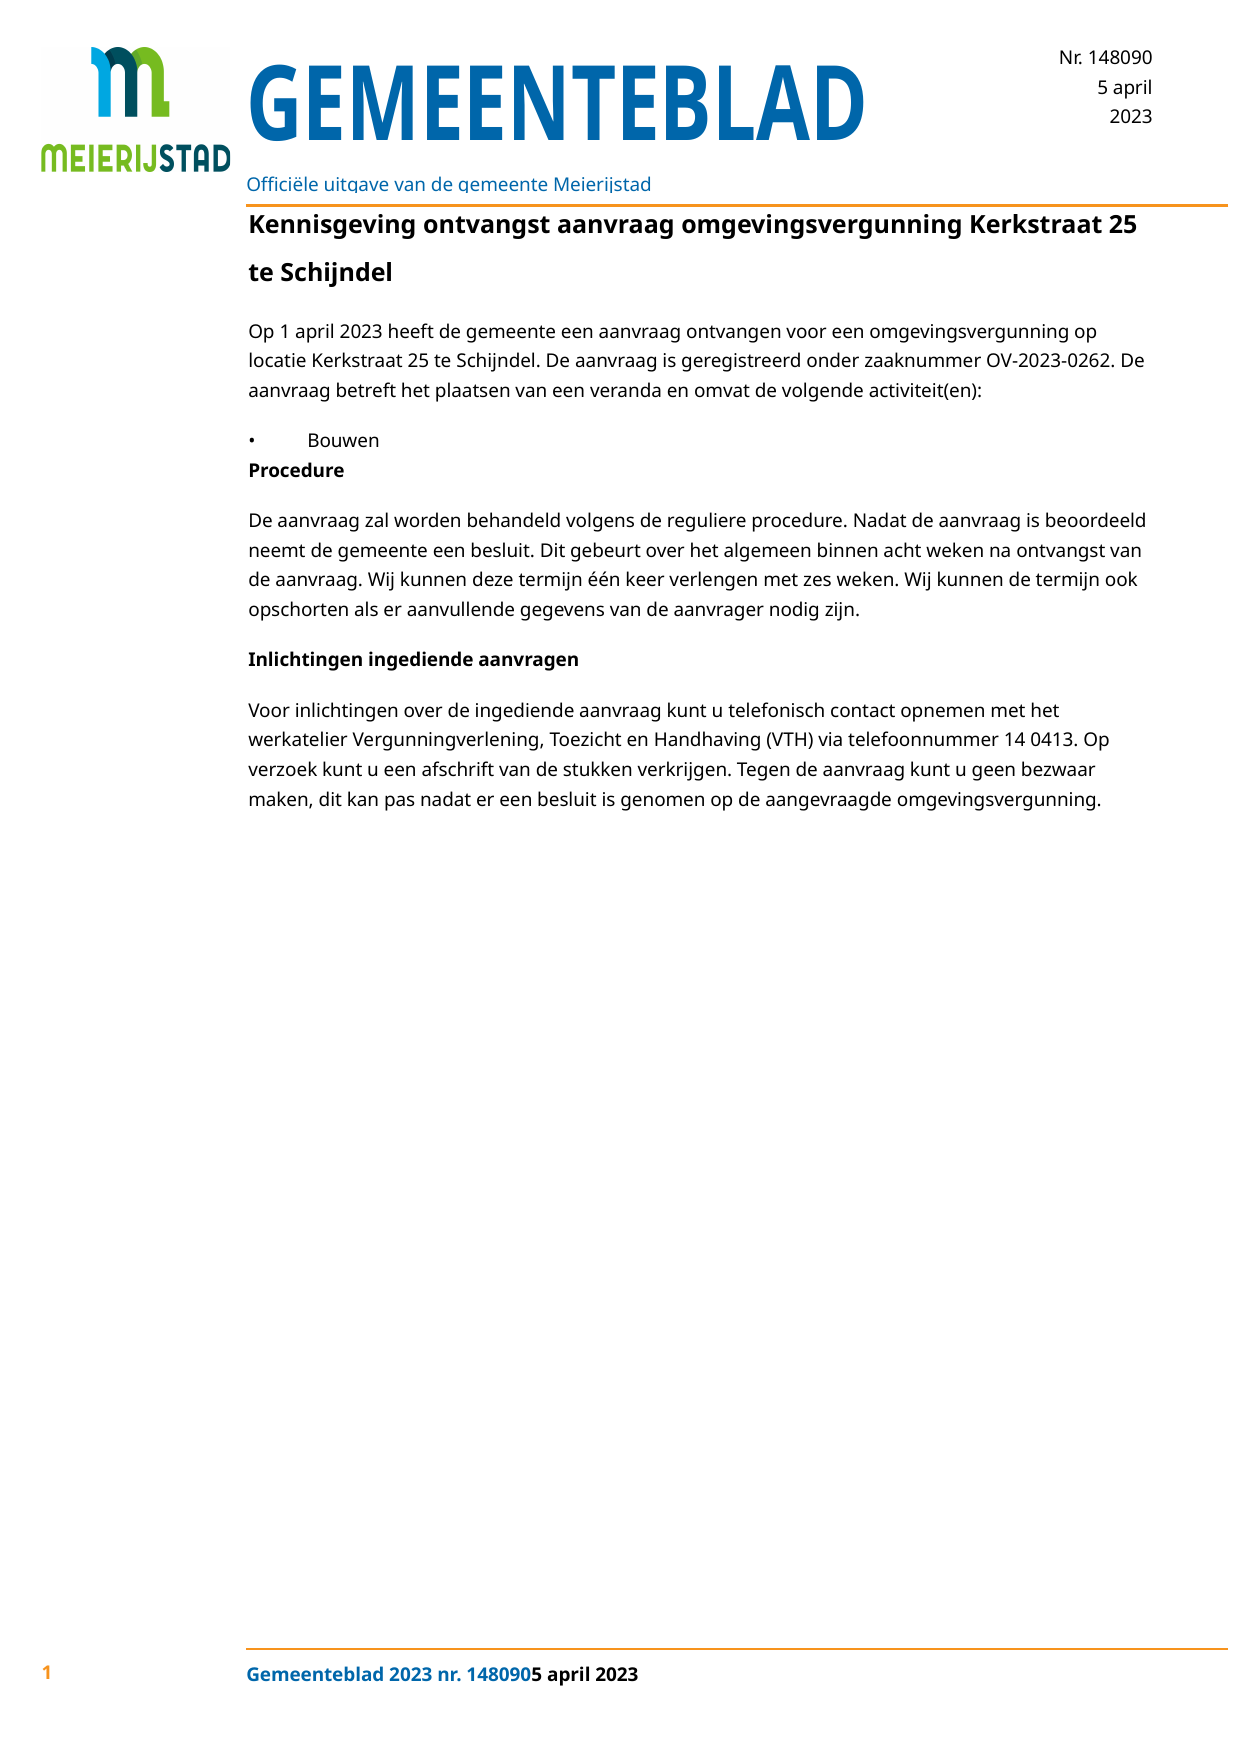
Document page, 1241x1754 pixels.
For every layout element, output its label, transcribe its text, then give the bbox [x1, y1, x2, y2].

text Voor inlichtingen over de ingediende aanvraag kunt u telefonisch contact opnemen met het werkatelier Vergunningverlening, Toezicht en Handhaving (VTH) via telefoonnummer 14 0413. Op verzoek kunt u een afschrift van de stukken verkrijgen. Tegen de aanvraag kunt u geen bezwaar maken, dit kan pas nadat er een besluit is genomen op de aangevraagde omgevingsvergunning. [248, 697, 1152, 812]
text De aanvraag zal worden behandeld volgens de reguliere procedure. Nadat de aanvraag is beoordeeld neemt de gemeente een besluit. Dit gebeurt over het algemeen binnen acht weken na ontvangst van de aanvraag. Wij kunnen deze termijn één keer verlengen met zes weken. Wij kunnen de termijn ook opschorten als er aanvullende gegevens van de aanvrager nodig zijn. [248, 507, 1152, 622]
text Kennisgeving ontvangst aanvraag omgevingsvergunning Kerkstraat 25 te Schijndel [248, 207, 1152, 288]
text Op 1 april 2023 heeft de gemeente een aanvraag ontvangen voor een omgevingsvergunning op locatie Kerkstraat 25 te Schijndel. De aanvraag is geregistreerd onder zaaknummer OV-2023-0262. De aanvraag betreft het plaatsen van een veranda en omvat de volgende activiteit(en): [248, 318, 1152, 403]
list Bouwen [248, 427, 1152, 453]
picture [41, 47, 231, 172]
text Procedure [248, 457, 1152, 483]
text Inlichtingen ingediende aanvragen [248, 647, 1152, 672]
